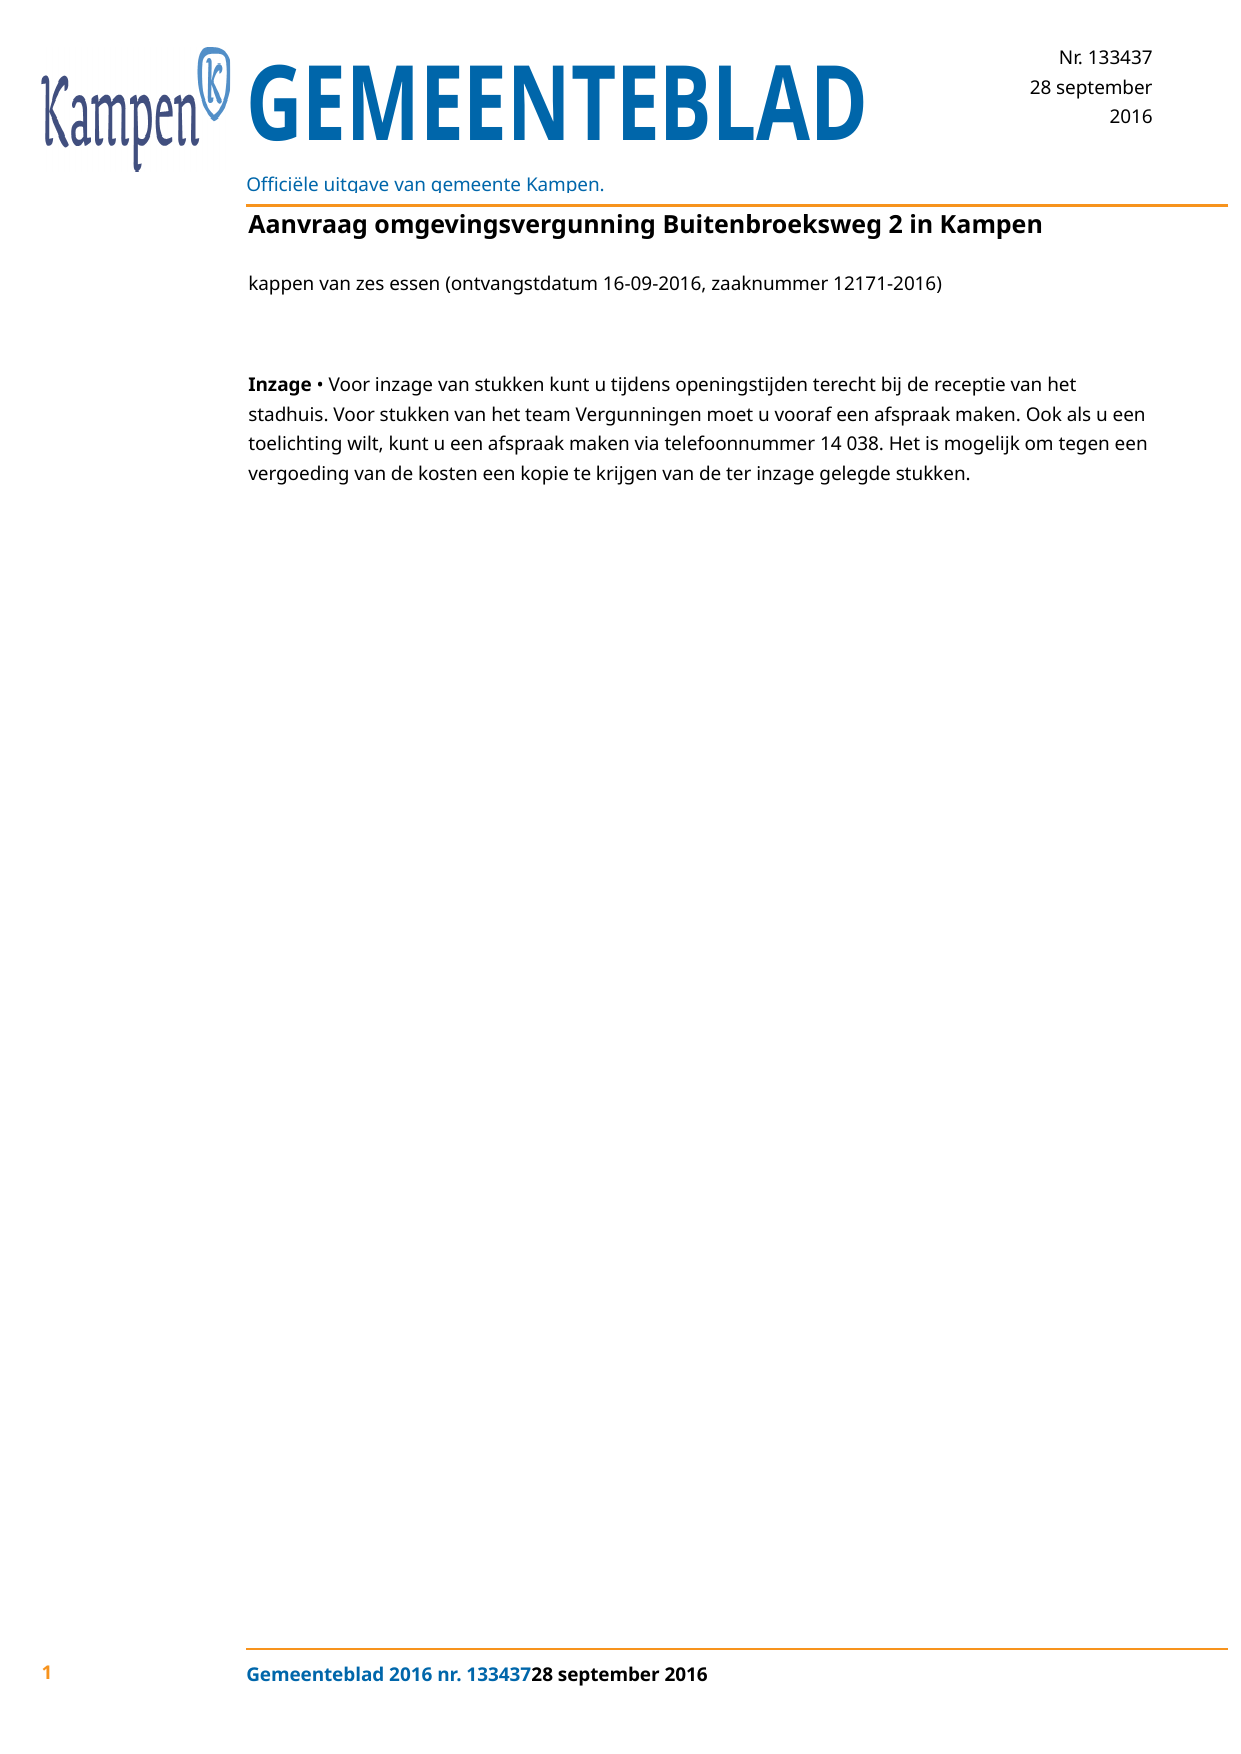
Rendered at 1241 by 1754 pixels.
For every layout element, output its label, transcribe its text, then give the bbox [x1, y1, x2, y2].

text kappen van zes essen (ontvangstdatum 16-09-2016, zaaknummer 12171-2016) [248, 270, 1152, 296]
text Inzage • Voor inzage van stukken kunt u tijdens openingstijden terecht bij de receptie van het stadhuis. Voor stukken van het team Vergunningen moet u vooraf een afspraak maken. Ook als u een toelichting wilt, kunt u een afspraak maken via telefoonnummer 14 038. Het is mogelijk om tegen een vergoeding van de kosten een kopie te krijgen van de ter inzage gelegde stukken. [248, 371, 1152, 486]
text Aanvraag omgevingsvergunning Buitenbroeksweg 2 in Kampen [248, 207, 1152, 241]
picture [41, 47, 231, 172]
